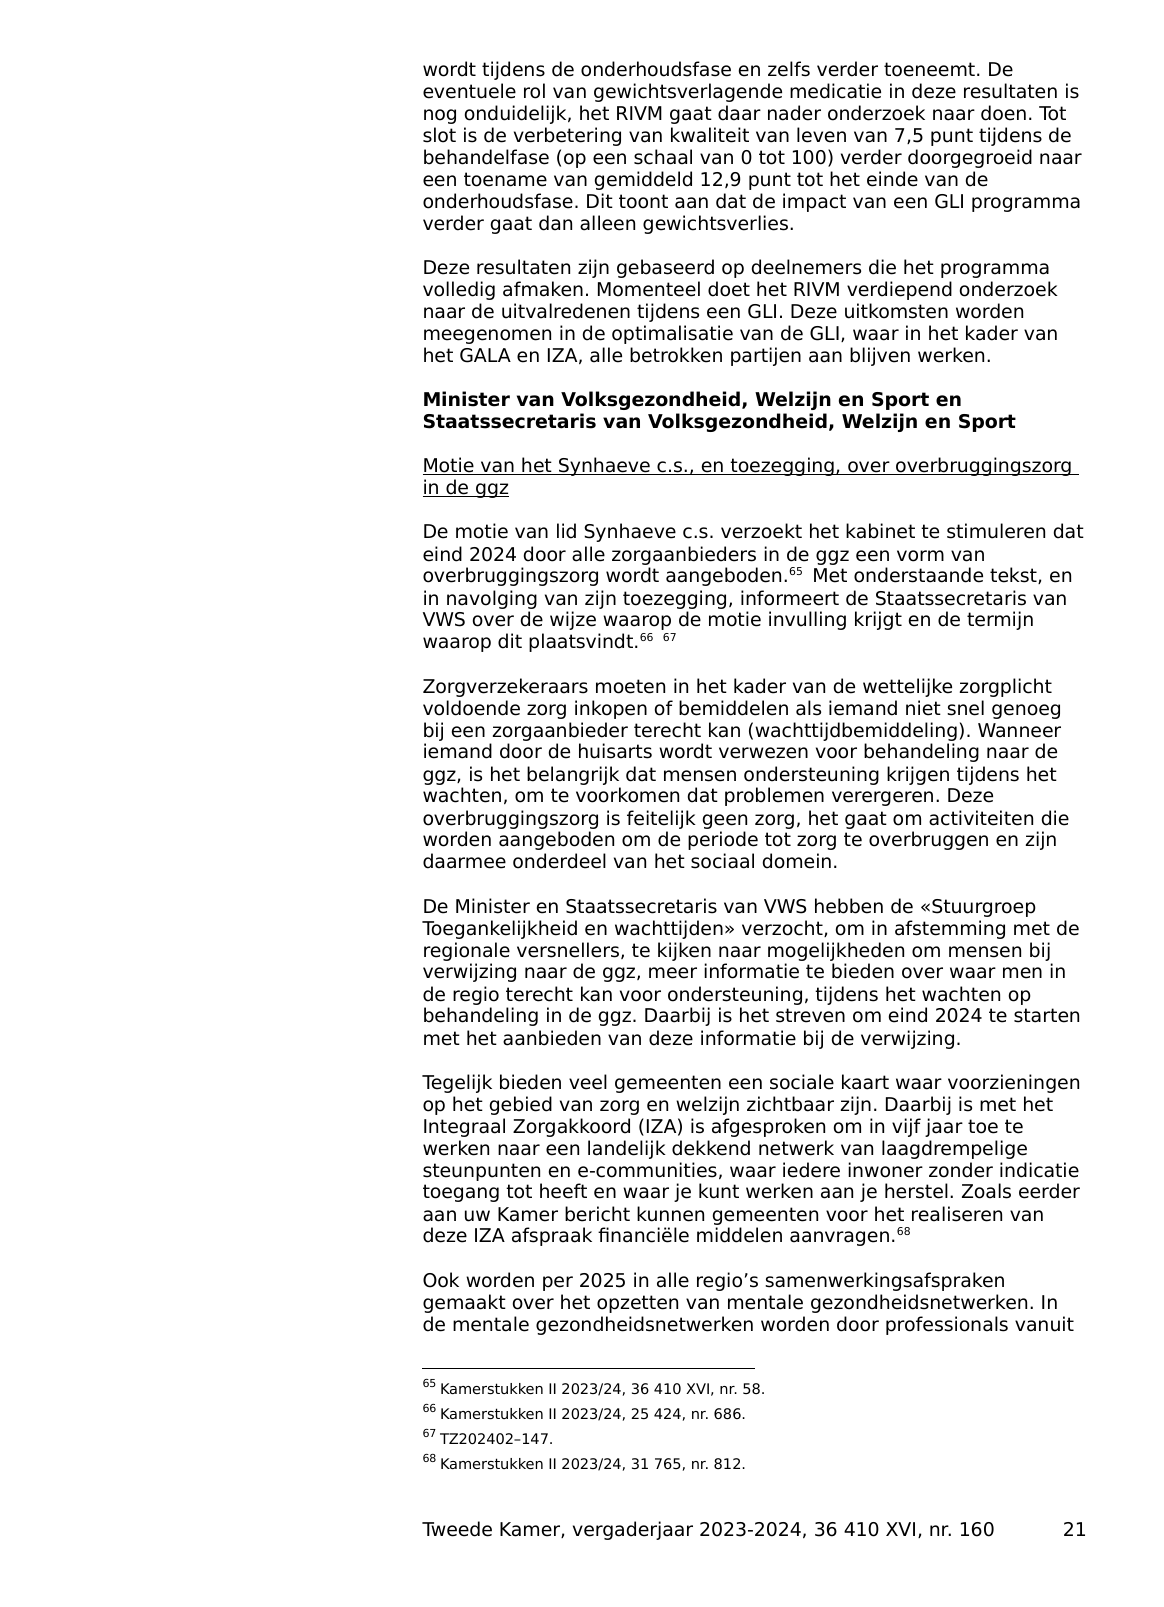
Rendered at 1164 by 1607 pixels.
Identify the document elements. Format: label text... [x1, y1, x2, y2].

text Zorgverzekeraars moeten in het kader van de wettelijke zorgplicht voldoende zorg inkopen of bemiddelen als iemand niet snel genoeg bij een zorgaanbieder terecht kan (wachttijdbemiddeling). Wanneer iemand door de huisarts wordt verwezen voor behandeling naar de ggz, is het belangrijk dat mensen ondersteuning krijgen tijdens het wachten, om te voorkomen dat problemen verergeren. Deze overbruggingszorg is feitelijk geen zorg, het gaat om activiteiten die worden aangeboden om de periode tot zorg te overbruggen en zijn daarmee onderdeel van het sociaal domein. [422, 676, 1087, 873]
text De Minister en Staatssecretaris van VWS hebben de «Stuurgroep Toegankelijkheid en wachttijden» verzocht, om in afstemming met de regionale versnellers, te kijken naar mogelijkheden om mensen bij verwijzing naar de ggz, meer informatie te bieden over waar men in de regio terecht kan voor ondersteuning, tijdens het wachten op behandeling in de ggz. Daarbij is het streven om eind 2024 te starten met het aanbieden van deze informatie bij de verwijzing. [422, 896, 1087, 1049]
text Deze resultaten zijn gebaseerd op deelnemers die het programma volledig afmaken. Momenteel doet het RIVM verdiepend onderzoek naar de uitvalredenen tijdens een GLI. Deze uitkomsten worden meegenomen in de optimalisatie van de GLI, waar in het kader van het GALA en IZA, alle betrokken partijen aan blijven werken. [422, 257, 1087, 367]
text Kamerstukken II 2023/24, 36 410 XVI, nr. 58. [422, 1377, 1087, 1399]
text Kamerstukken II 2023/24, 31 765, nr. 812. [422, 1452, 1087, 1474]
text Ook worden per 2025 in alle regio’s samenwerkingsafspraken gemaakt over het opzetten van mentale gezondheidsnetwerken. In de mentale gezondheidsnetwerken worden door professionals vanuit [422, 1269, 1087, 1336]
text TZ202402–147. [422, 1427, 1087, 1449]
text De motie van lid Synhaeve c.s. verzoekt het kabinet te stimuleren dat eind 2024 door alle zorgaanbieders in de ggz een vorm van overbruggingszorg wordt aangeboden. Met onderstaande tekst, en in navolging van zijn toezegging, informeert de Staatssecretaris van VWS over de wijze waarop de motie invulling krijgt en de termijn waarop dit plaatsvindt. [422, 521, 1087, 653]
text Kamerstukken II 2023/24, 25 424, nr. 686. [422, 1402, 1087, 1424]
text wordt tijdens de onderhoudsfase en zelfs verder toeneemt. De eventuele rol van gewichtsverlagende medicatie in deze resultaten is nog onduidelijk, het RIVM gaat daar nader onderzoek naar doen. Tot slot is de verbetering van kwaliteit van leven van 7,5 punt tijdens de behandelfase (op een schaal van 0 tot 100) verder doorgegroeid naar een toename van gemiddeld 12,9 punt tot het einde van de onderhoudsfase. Dit toont aan dat de impact van een GLI programma verder gaat dan alleen gewichtsverlies. [422, 59, 1087, 235]
text Tegelijk bieden veel gemeenten een sociale kaart waar voorzieningen op het gebied van zorg en welzijn zichtbaar zijn. Daarbij is met het Integraal Zorgakkoord (IZA) is afgesproken om in vijf jaar toe te werken naar een landelijk dekkend netwerk van laagdrempelige steunpunten en e-communities, waar iedere inwoner zonder indicatie toegang tot heeft en waar je kunt werken aan je herstel. Zoals eerder aan uw Kamer bericht kunnen gemeenten voor het realiseren van deze IZA afspraak financiële middelen aanvragen. [422, 1072, 1087, 1247]
subtitle Motie van het Synhaeve c.s., en toezegging, over overbruggingszorg in de ggz [422, 455, 1087, 499]
subtitle Minister van Volksgezondheid, Welzijn en Sport en Staatssecretaris van Volksgezondheid, Welzijn en Sport [422, 389, 1087, 433]
